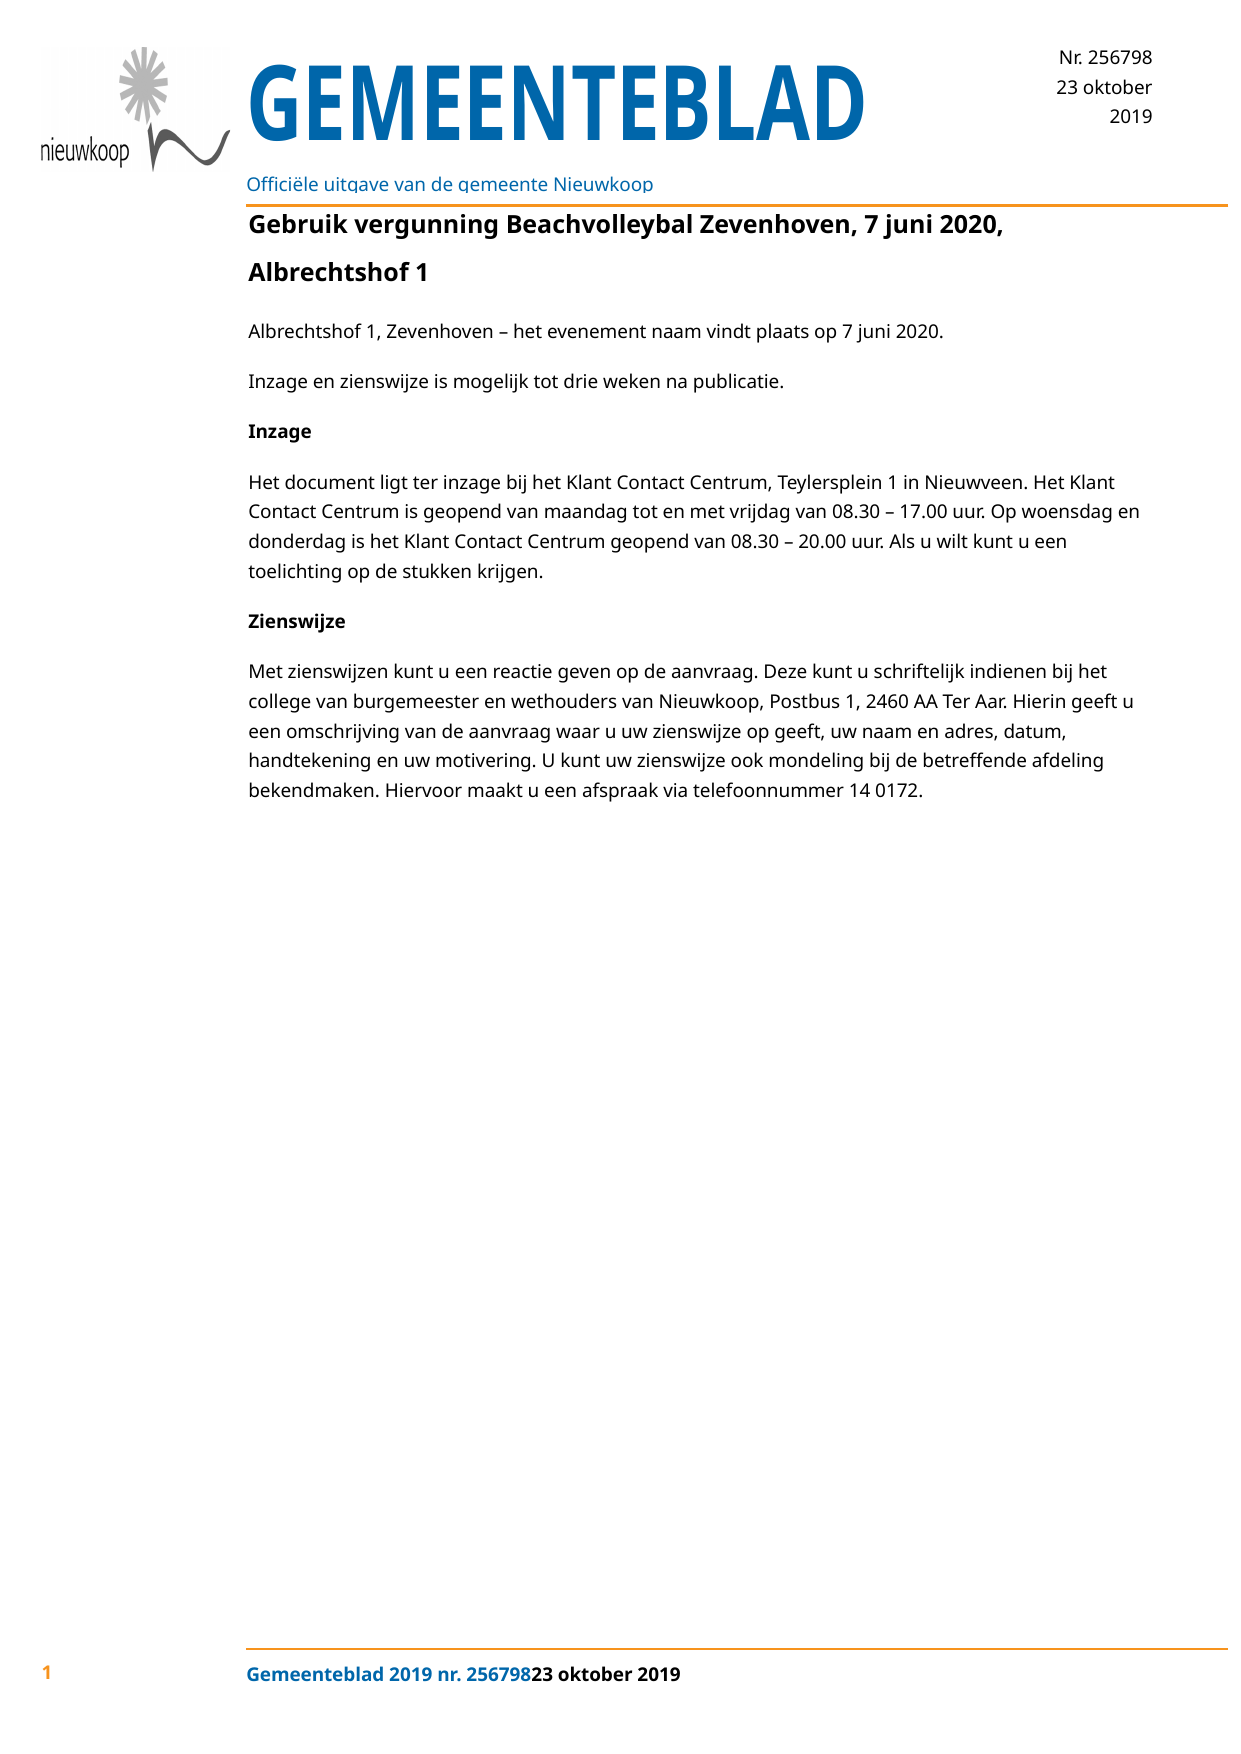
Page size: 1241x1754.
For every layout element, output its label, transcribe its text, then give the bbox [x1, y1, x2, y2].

text Inzage [248, 419, 1152, 444]
picture [41, 47, 231, 172]
text Albrechtshof 1, Zevenhoven – het evenement naam vindt plaats op 7 juni 2020. [248, 318, 1152, 344]
text Zienswijze [248, 608, 1152, 634]
text Het document ligt ter inzage bij het Klant Contact Centrum, Teylersplein 1 in Nieuwveen. Het Klant Contact Centrum is geopend van maandag tot en met vrijdag van 08.30 – 17.00 uur. Op woensdag en donderdag is het Klant Contact Centrum geopend van 08.30 – 20.00 uur. Als u wilt kunt u een toelichting op de stukken krijgen. [248, 469, 1152, 584]
text Met zienswijzen kunt u een reactie geven op de aanvraag. Deze kunt u schriftelijk indienen bij het college van burgemeester en wethouders van Nieuwkoop, Postbus 1, 2460 AA Ter Aar. Hierin geeft u een omschrijving van de aanvraag waar u uw zienswijze op geeft, uw naam en adres, datum, handtekening en uw motivering. U kunt uw zienswijze ook mondeling bij de betreffende afdeling bekendmaken. Hiervoor maakt u een afspraak via telefoonnummer 14 0172. [248, 659, 1152, 803]
text Inzage en zienswijze is mogelijk tot drie weken na publicatie. [248, 368, 1152, 394]
text Gebruik vergunning Beachvolleybal Zevenhoven, 7 juni 2020, Albrechtshof 1 [248, 207, 1152, 288]
